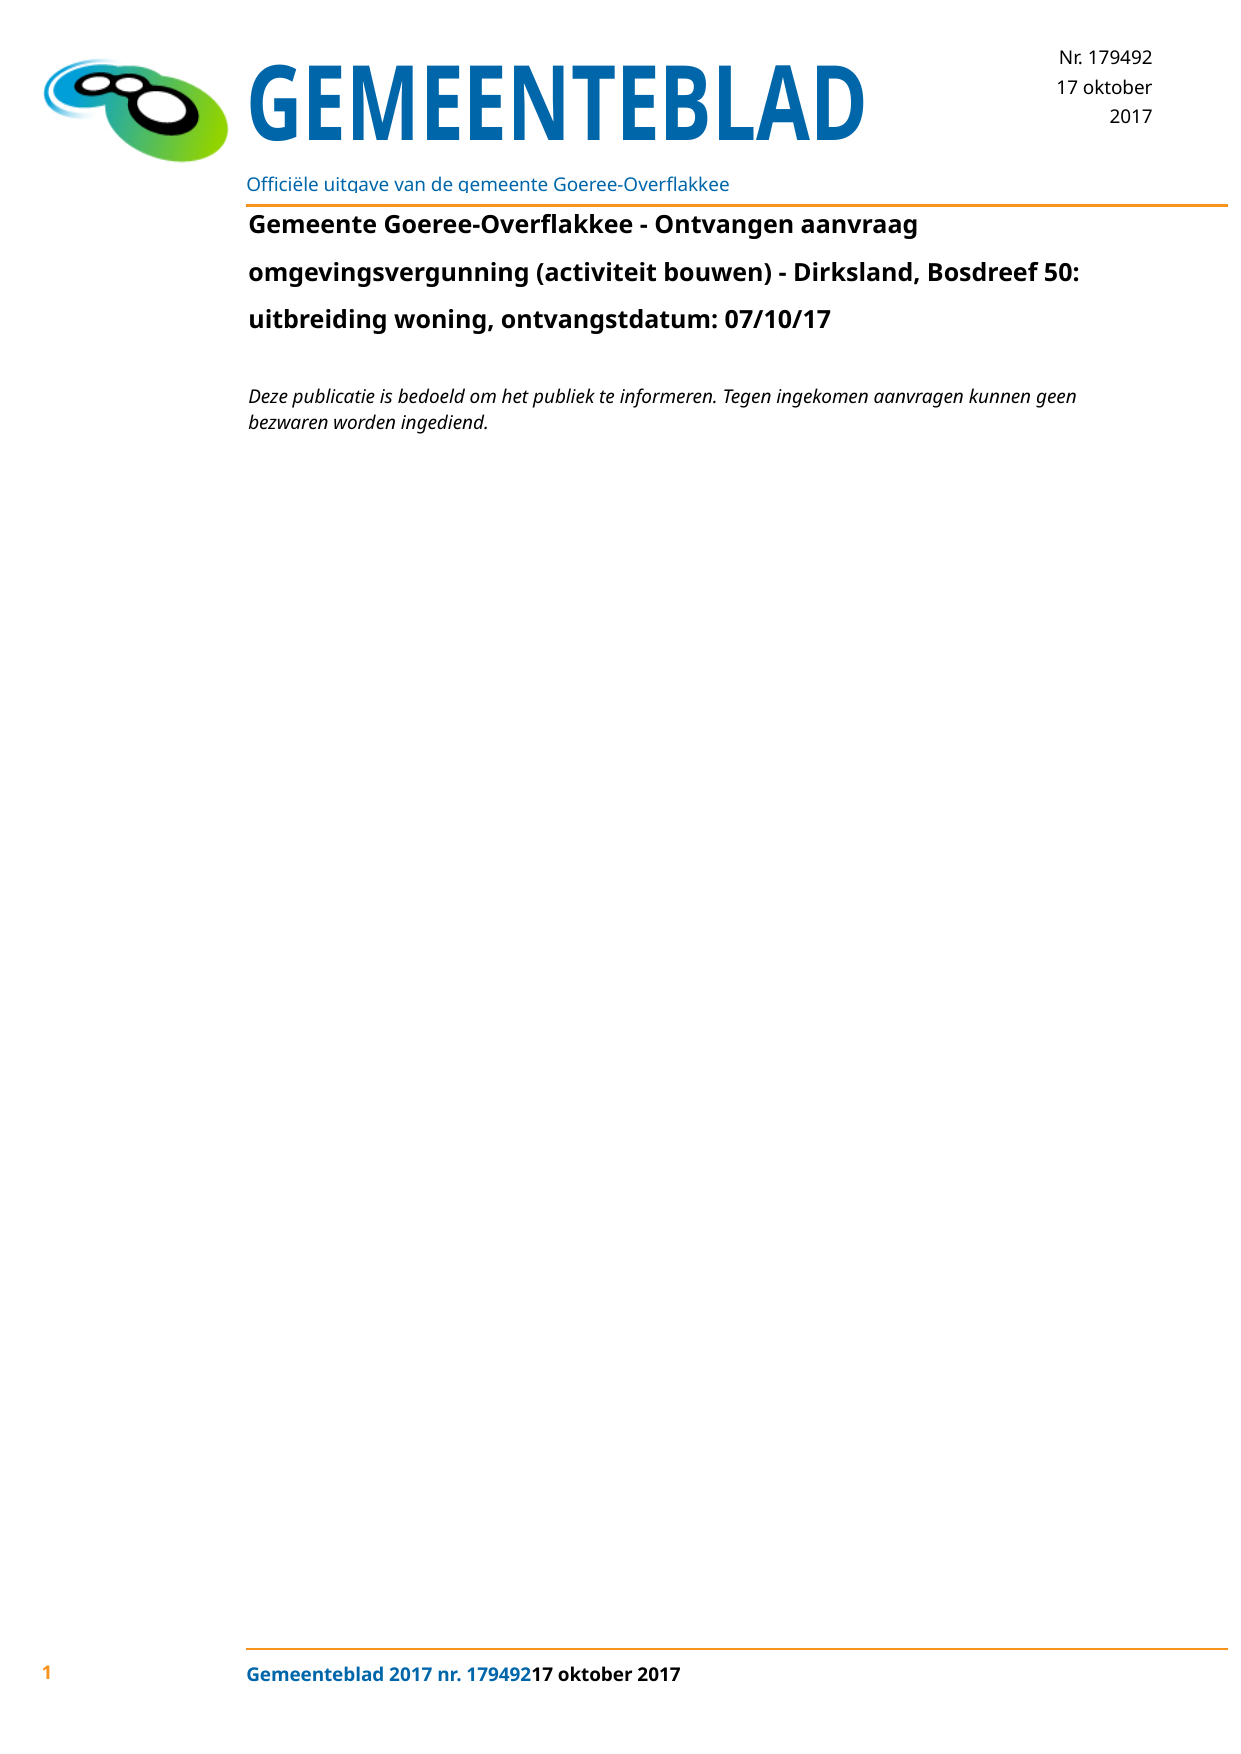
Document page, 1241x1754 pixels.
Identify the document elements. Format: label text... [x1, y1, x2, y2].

text Gemeente Goeree-Overflakkee - Ontvangen aanvraag omgevingsvergunning (activiteit bouwen) - Dirksland, Bosdreef 50: uitbreiding woning, ontvangstdatum: 07/10/17 [248, 207, 1152, 336]
text Deze publicatie is bedoeld om het publiek te informeren. Tegen ingekomen aanvragen kunnen geen bezwaren worden ingediend. [248, 384, 1152, 435]
picture [41, 47, 231, 172]
